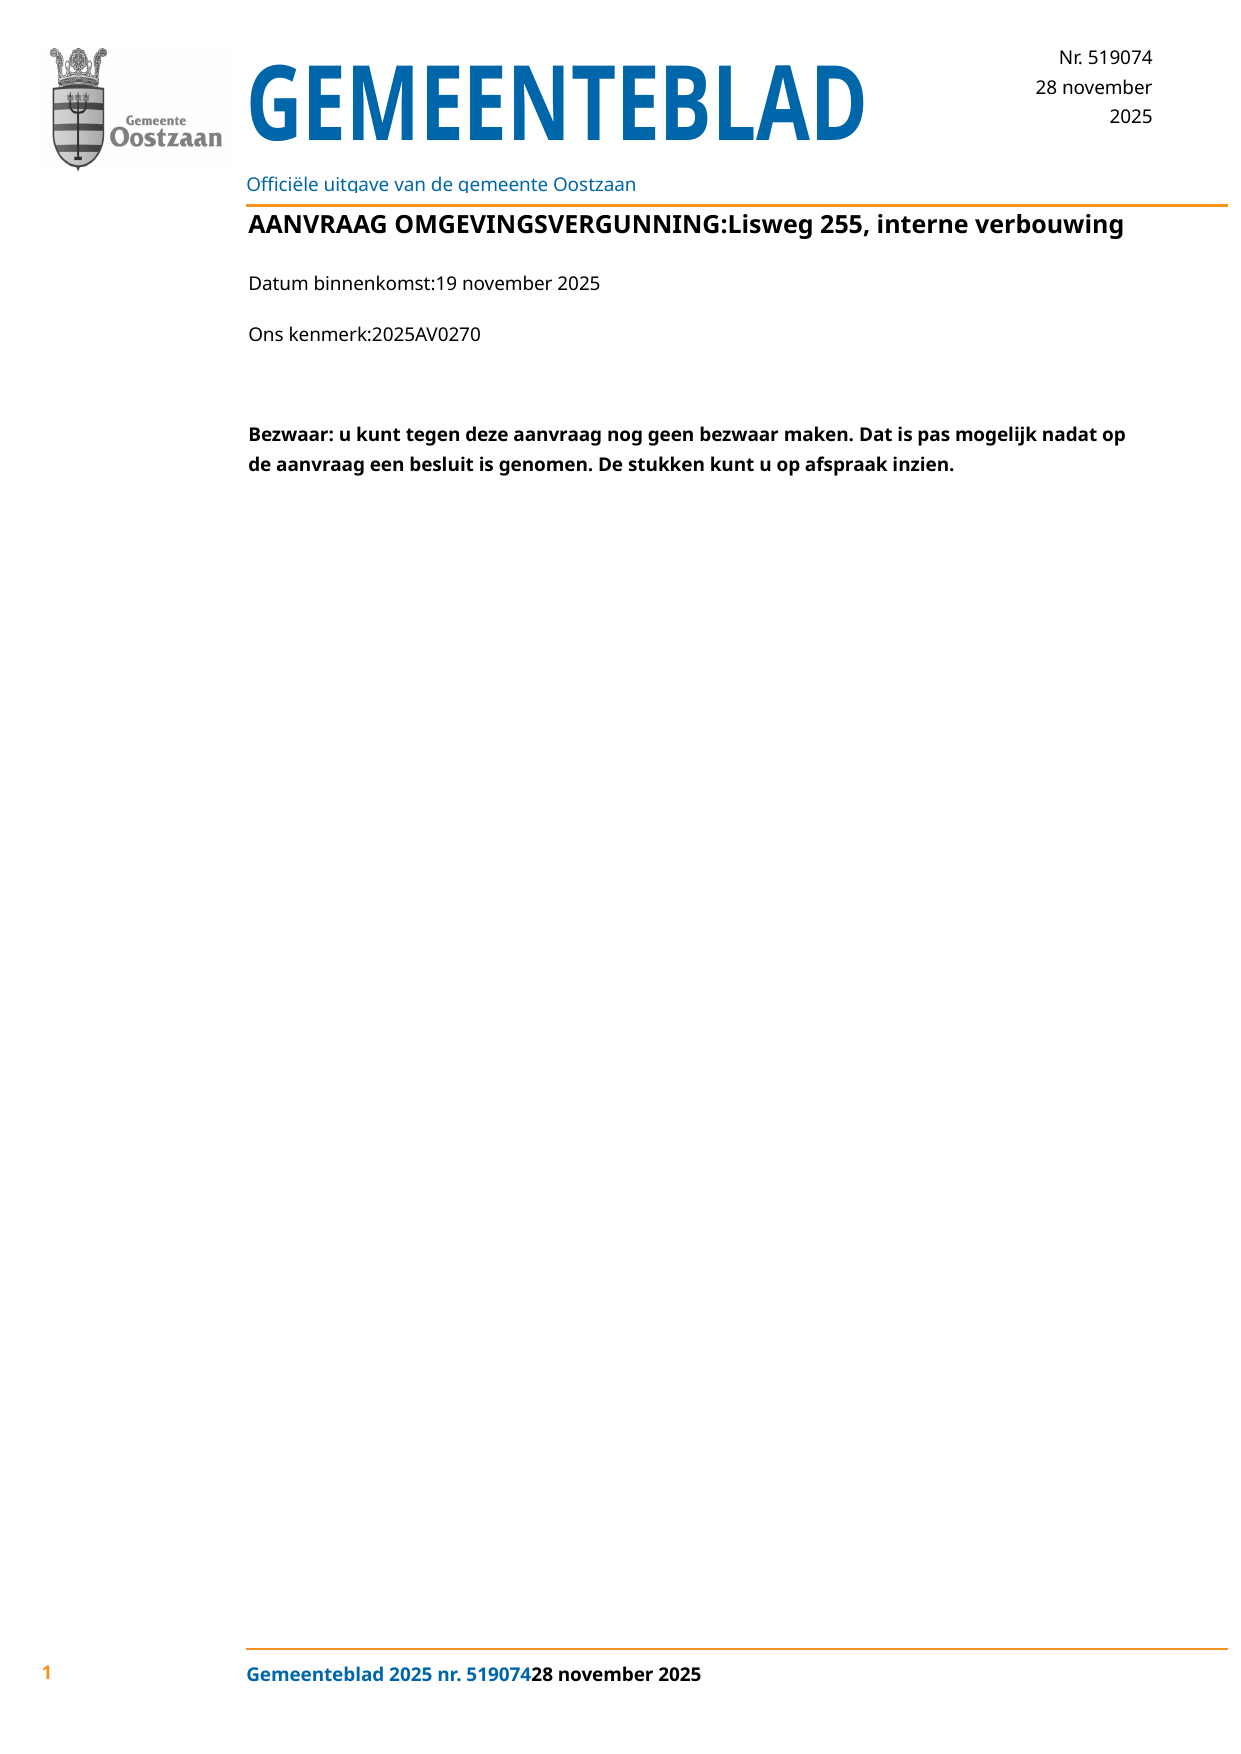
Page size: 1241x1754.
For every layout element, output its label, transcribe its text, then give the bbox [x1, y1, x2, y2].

text Datum binnenkomst:19 november 2025 [248, 270, 1152, 296]
text Bezwaar: u kunt tegen deze aanvraag nog geen bezwaar maken. Dat is pas mogelijk nadat op de aanvraag een besluit is genomen. De stukken kunt u op afspraak inzien. [248, 422, 1152, 477]
text Ons kenmerk:2025AV0270 [248, 321, 1152, 346]
picture [41, 47, 231, 172]
text AANVRAAG OMGEVINGSVERGUNNING:Lisweg 255, interne verbouwing [248, 207, 1152, 241]
